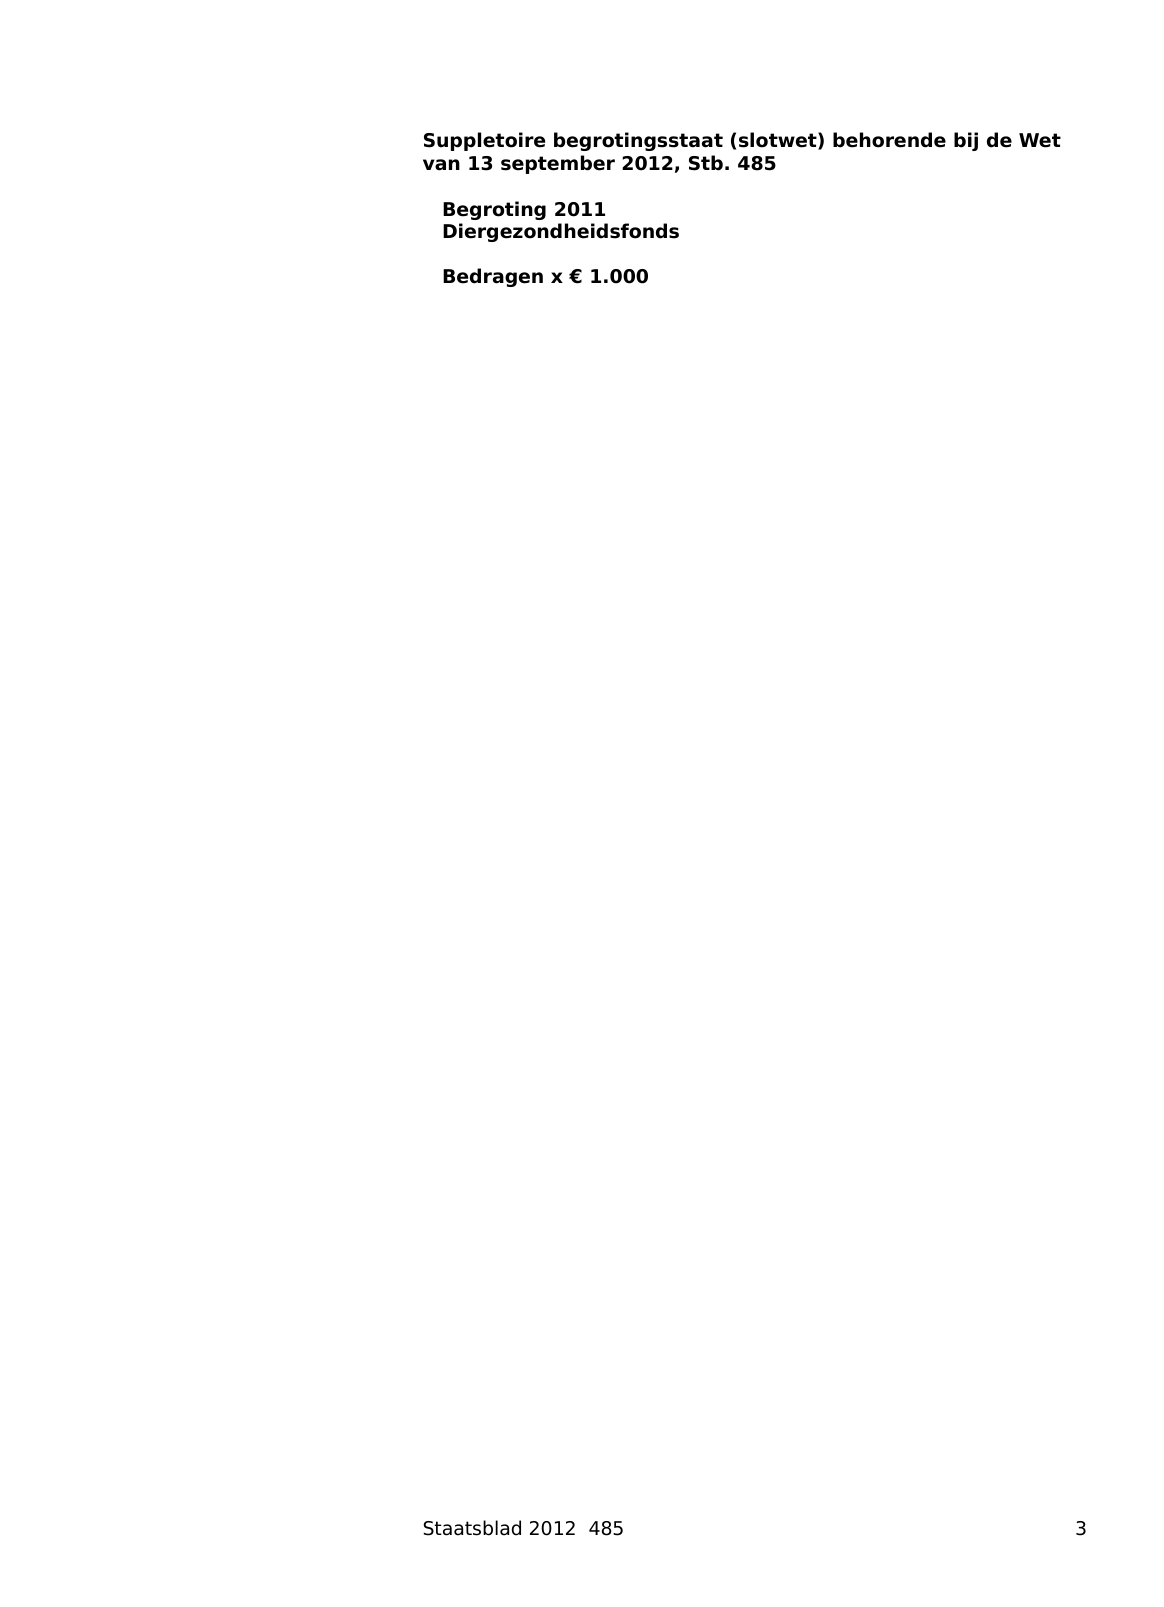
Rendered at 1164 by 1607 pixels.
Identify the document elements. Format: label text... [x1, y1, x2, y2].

text Begroting 2011 [422, 199, 1087, 221]
text Diergezondheidsfonds [422, 221, 1087, 243]
subtitle Suppletoire begrotingsstaat (slotwet) behorende bij de Wet van 13 september 2012, Stb. 485 [422, 130, 1087, 174]
text Bedragen x € 1.000 [422, 266, 1087, 287]
